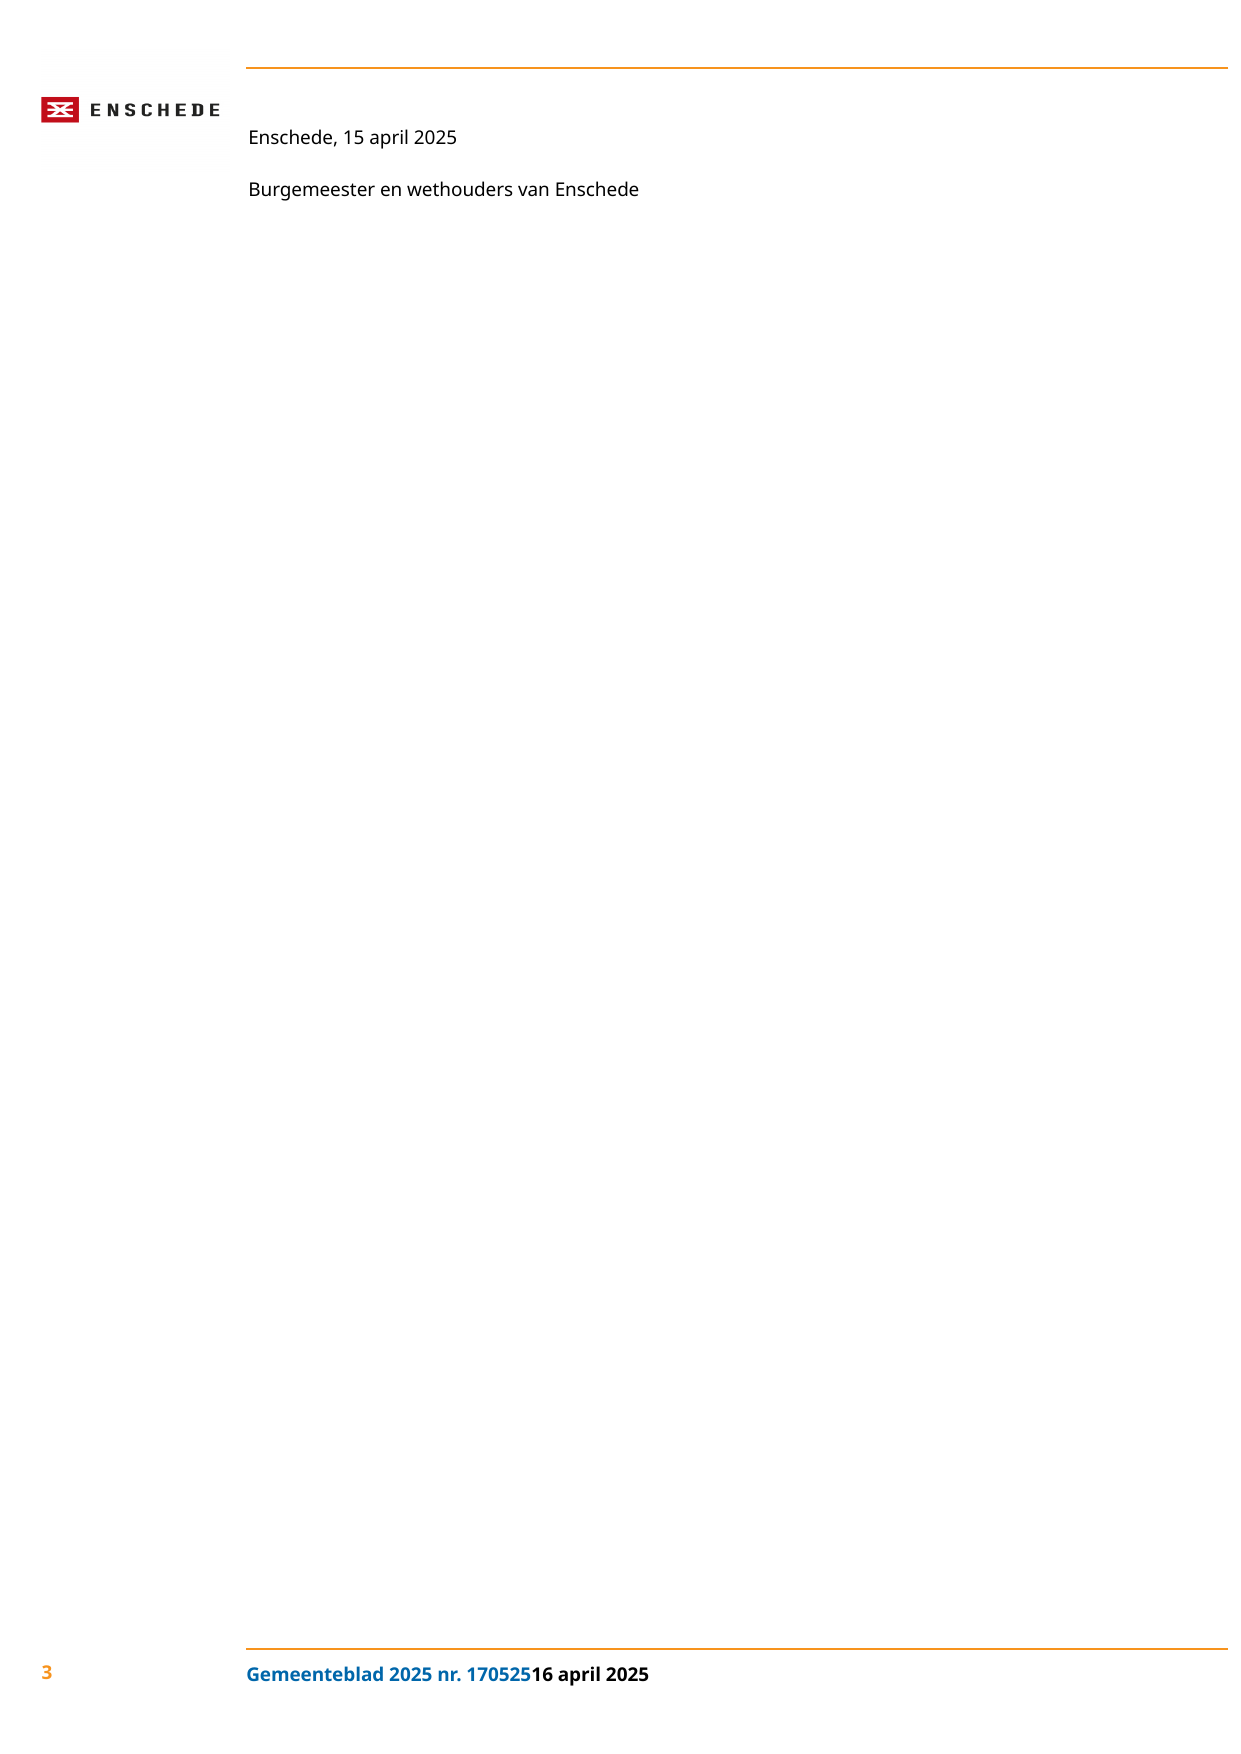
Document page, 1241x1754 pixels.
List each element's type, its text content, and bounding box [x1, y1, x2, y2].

picture [41, 47, 231, 172]
text Enschede, 15 april 2025 [248, 124, 1152, 150]
text Burgemeester en wethouders van Enschede [248, 176, 1152, 202]
